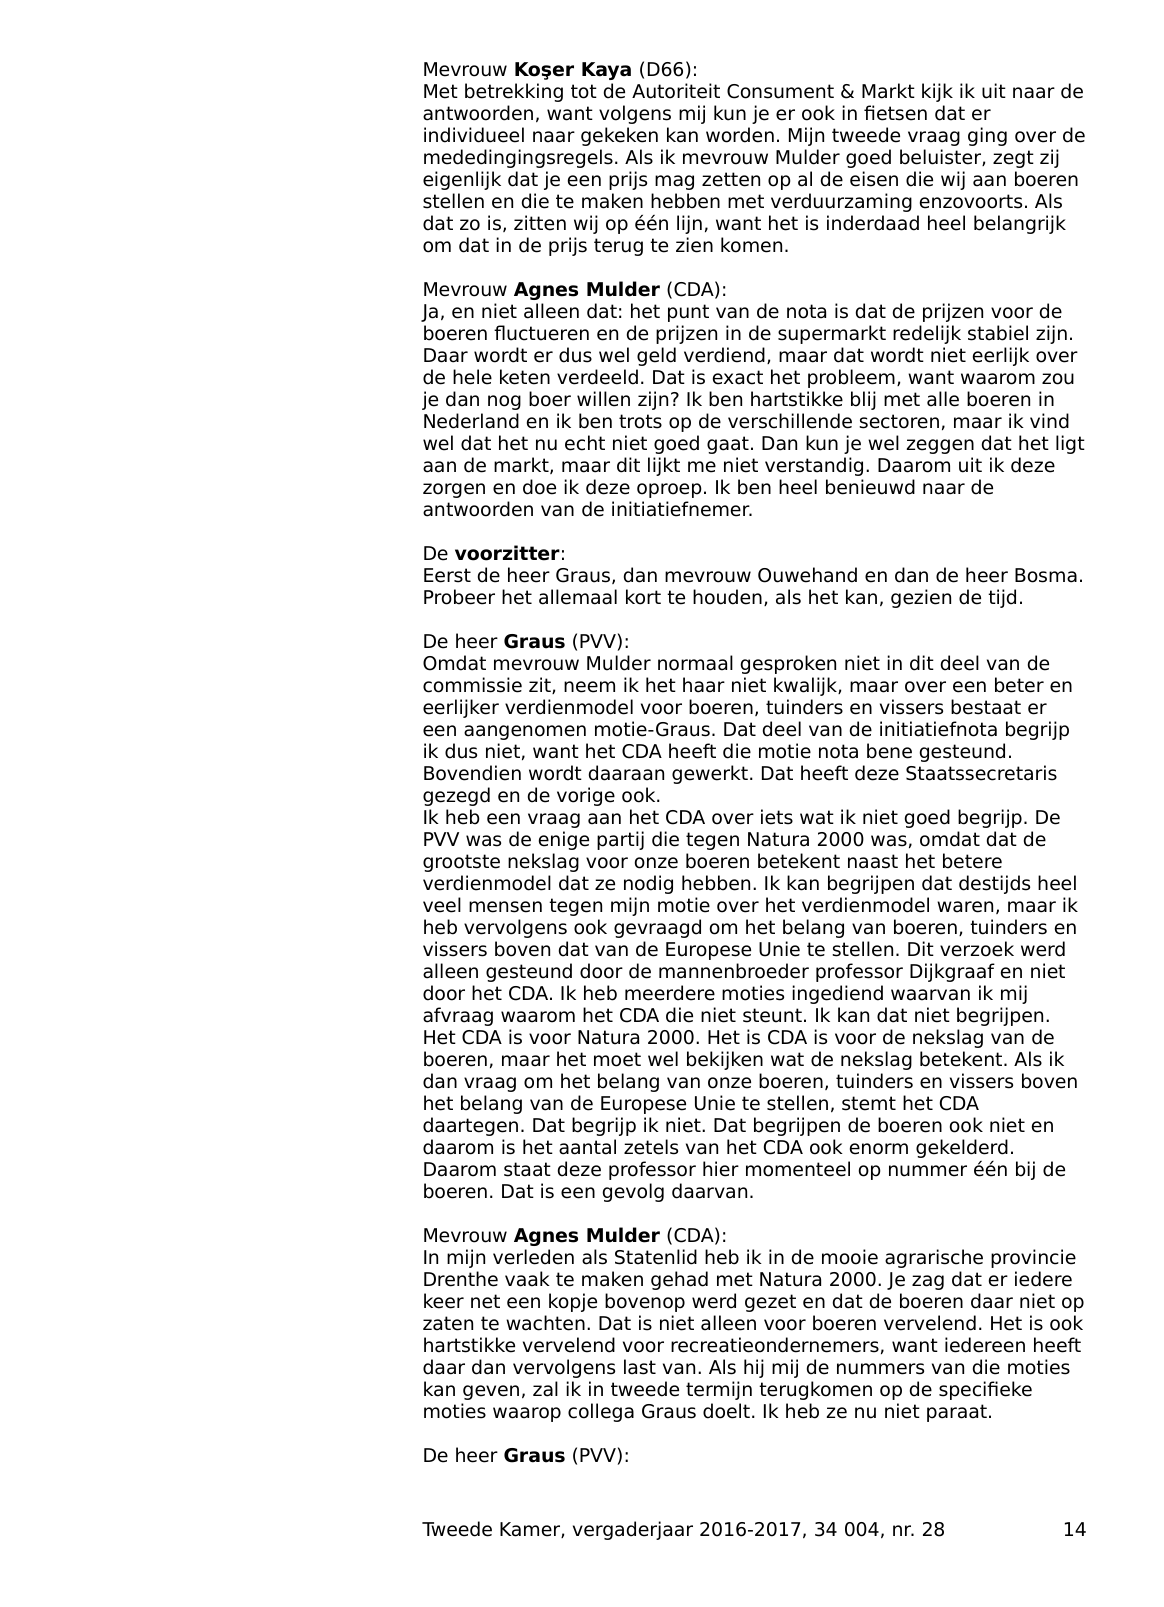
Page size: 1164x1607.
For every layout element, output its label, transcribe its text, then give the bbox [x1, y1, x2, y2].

text Ik heb een vraag aan het CDA over iets wat ik niet goed begrijp. De PVV was de enige partij die tegen Natura 2000 was, omdat dat de grootste nekslag voor onze boeren betekent naast het betere verdienmodel dat ze nodig hebben. Ik kan begrijpen dat destijds heel veel mensen tegen mijn motie over het verdienmodel waren, maar ik heb vervolgens ook gevraagd om het belang van boeren, tuinders en vissers boven dat van de Europese Unie te stellen. Dit verzoek werd alleen gesteund door de mannenbroeder professor Dijkgraaf en niet door het CDA. Ik heb meerdere moties ingediend waarvan ik mij afvraag waarom het CDA die niet steunt. Ik kan dat niet begrijpen. Het CDA is voor Natura 2000. Het is CDA is voor de nekslag van de boeren, maar het moet wel bekijken wat de nekslag betekent. Als ik dan vraag om het belang van onze boeren, tuinders en vissers boven het belang van de Europese Unie te stellen, stemt het CDA daartegen. Dat begrijp ik niet. Dat begrijpen de boeren ook niet en daarom is het aantal zetels van het CDA ook enorm gekelderd. Daarom staat deze professor hier momenteel op nummer één bij de boeren. Dat is een gevolg daarvan. [422, 807, 1087, 1203]
text Ja, en niet alleen dat: het punt van de nota is dat de prijzen voor de boeren fluctueren en de prijzen in de supermarkt redelijk stabiel zijn. Daar wordt er dus wel geld verdiend, maar dat wordt niet eerlijk over de hele keten verdeeld. Dat is exact het probleem, want waarom zou je dan nog boer willen zijn? Ik ben hartstikke blij met alle boeren in Nederland en ik ben trots op de verschillende sectoren, maar ik vind wel dat het nu echt niet goed gaat. Dan kun je wel zeggen dat het ligt aan de markt, maar dit lijkt me niet verstandig. Daarom uit ik deze zorgen en doe ik deze oproep. Ik ben heel benieuwd naar de antwoorden van de initiatiefnemer. [422, 301, 1087, 521]
text Eerst de heer Graus, dan mevrouw Ouwehand en dan de heer Bosma. Probeer het allemaal kort te houden, als het kan, gezien de tijd. [422, 565, 1087, 609]
text De heer Graus (PVV): [422, 631, 1087, 653]
text Met betrekking tot de Autoriteit Consument & Markt kijk ik uit naar de antwoorden, want volgens mij kun je er ook in fietsen dat er individueel naar gekeken kan worden. Mijn tweede vraag ging over de mededingingsregels. Als ik mevrouw Mulder goed beluister, zegt zij eigenlijk dat je een prijs mag zetten op al de eisen die wij aan boeren stellen en die te maken hebben met verduurzaming enzovoorts. Als dat zo is, zitten wij op één lijn, want het is inderdaad heel belangrijk om dat in de prijs terug te zien komen. [422, 81, 1087, 257]
text Mevrouw Agnes Mulder (CDA): [422, 279, 1087, 301]
text Omdat mevrouw Mulder normaal gesproken niet in dit deel van de commissie zit, neem ik het haar niet kwalijk, maar over een beter en eerlijker verdienmodel voor boeren, tuinders en vissers bestaat er een aangenomen motie-Graus. Dat deel van de initiatiefnota begrijp ik dus niet, want het CDA heeft die motie nota bene gesteund. Bovendien wordt daaraan gewerkt. Dat heeft deze Staatssecretaris gezegd en de vorige ook. [422, 653, 1087, 807]
text Mevrouw Agnes Mulder (CDA): [422, 1225, 1087, 1247]
text In mijn verleden als Statenlid heb ik in de mooie agrarische provincie Drenthe vaak te maken gehad met Natura 2000. Je zag dat er iedere keer net een kopje bovenop werd gezet en dat de boeren daar niet op zaten te wachten. Dat is niet alleen voor boeren vervelend. Het is ook hartstikke vervelend voor recreatieondernemers, want iedereen heeft daar dan vervolgens last van. Als hij mij de nummers van die moties kan geven, zal ik in tweede termijn terugkomen op de specifieke moties waarop collega Graus doelt. Ik heb ze nu niet paraat. [422, 1247, 1087, 1423]
text De heer Graus (PVV): [422, 1445, 1087, 1467]
text Mevrouw Koşer Kaya (D66): [422, 59, 1087, 81]
text De voorzitter: [422, 543, 1087, 565]
